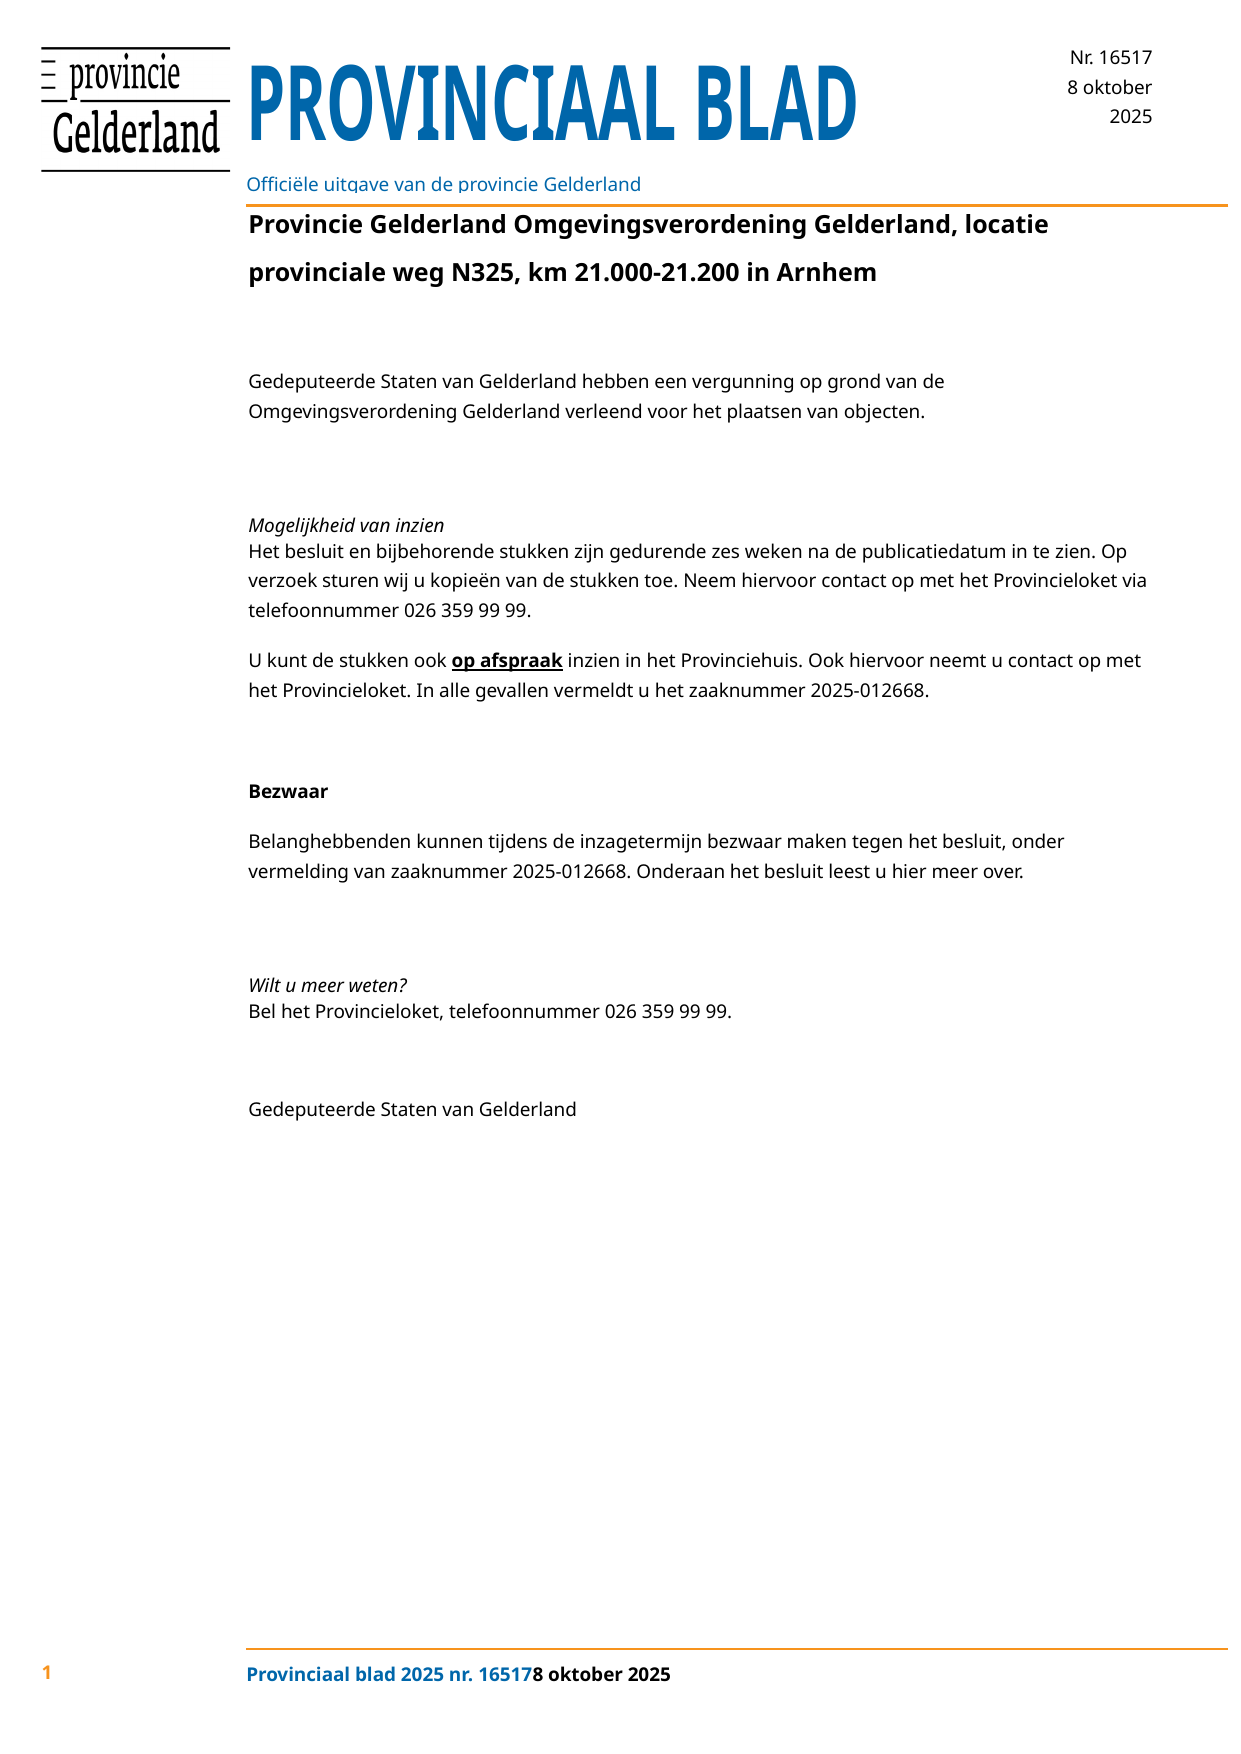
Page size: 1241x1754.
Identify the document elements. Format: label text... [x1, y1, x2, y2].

text Mogelijkheid van inzien [248, 512, 1152, 538]
picture [41, 47, 231, 172]
text Gedeputeerde Staten van Gelderland hebben een vergunning op grond van de Omgevingsverordening Gelderland verleend voor het plaatsen van objecten. [248, 368, 1152, 424]
text Bel het Provincieloket, telefoonnummer 026 359 99 99. [248, 998, 1152, 1024]
text Belanghebbenden kunnen tijdens de inzagetermijn bezwaar maken tegen het besluit, onder vermelding van zaaknummer 2025-012668. Onderaan het besluit leest u hier meer over. [248, 828, 1152, 884]
text Wilt u meer weten? [248, 972, 1152, 998]
text Provincie Gelderland Omgevingsverordening Gelderland, locatie provinciale weg N325, km 21.000-21.200 in Arnhem [248, 207, 1152, 288]
text Gedeputeerde Staten van Gelderland [248, 1096, 1152, 1122]
text Het besluit en bijbehorende stukken zijn gedurende zes weken na de publicatiedatum in te zien. Op verzoek sturen wij u kopieën van de stukken toe. Neem hiervoor contact op met het Provincieloket via telefoonnummer 026 359 99 99. [248, 538, 1152, 623]
text Bezwaar [248, 778, 1152, 804]
text U kunt de stukken ook op afspraak inzien in het Provinciehuis. Ook hiervoor neemt u contact op met het Provincieloket. In alle gevallen vermeldt u het zaaknummer 2025-012668. [248, 648, 1152, 703]
